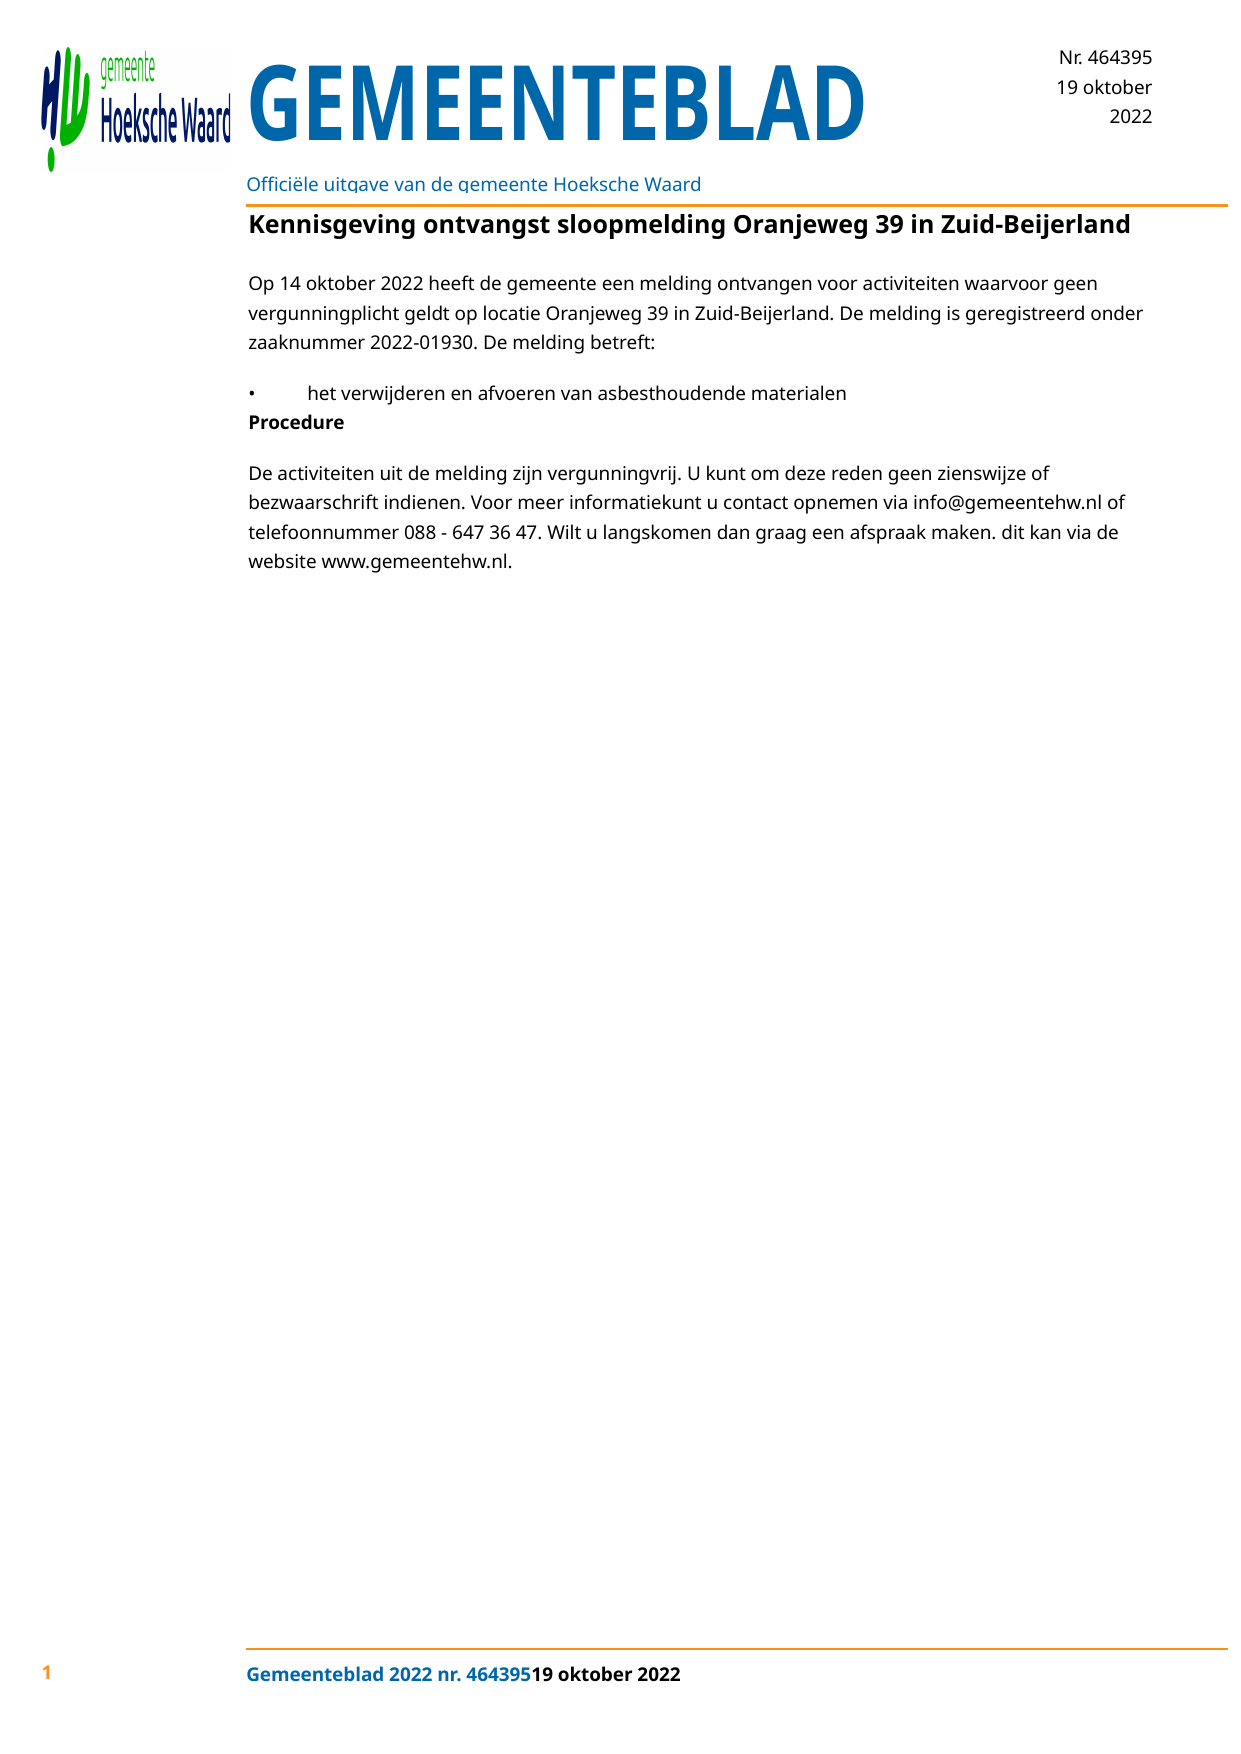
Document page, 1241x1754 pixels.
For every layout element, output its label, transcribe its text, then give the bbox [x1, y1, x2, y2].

text De activiteiten uit de melding zijn vergunningvrij. U kunt om deze reden geen zienswijze of bezwaarschrift indienen. Voor meer informatiekunt u contact opnemen via info@gemeentehw.nl of telefoonnummer 088 - 647 36 47. Wilt u langskomen dan graag een afspraak maken. dit kan via de website www.gemeentehw.nl. [248, 460, 1152, 574]
picture [41, 47, 231, 172]
text Op 14 oktober 2022 heeft de gemeente een melding ontvangen voor activiteiten waarvoor geen vergunningplicht geldt op locatie Oranjeweg 39 in Zuid-Beijerland. De melding is geregistreerd onder zaaknummer 2022-01930. De melding betreft: [248, 270, 1152, 355]
text Procedure [248, 409, 1152, 435]
text Kennisgeving ontvangst sloopmelding Oranjeweg 39 in Zuid-Beijerland [248, 207, 1152, 241]
list het verwijderen en afvoeren van asbesthoudende materialen [248, 380, 1152, 406]
